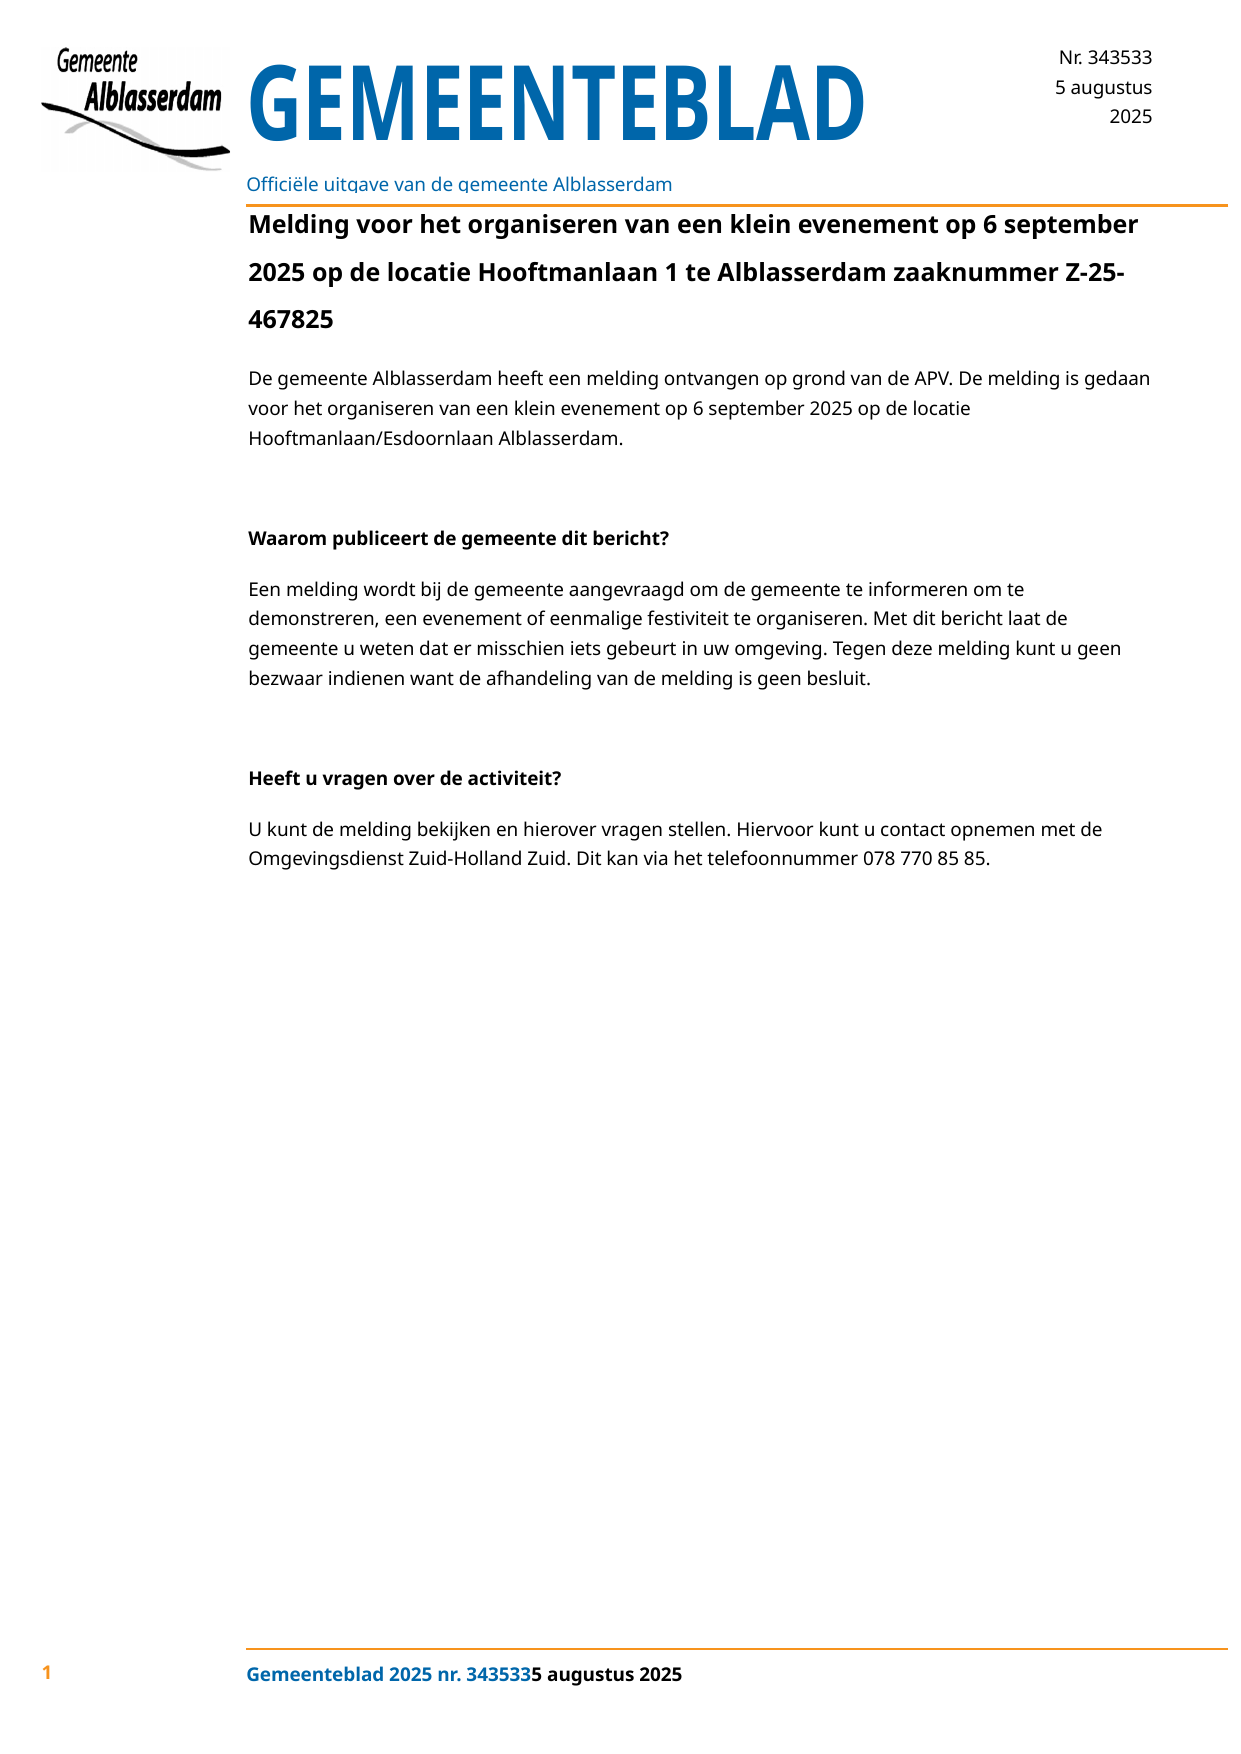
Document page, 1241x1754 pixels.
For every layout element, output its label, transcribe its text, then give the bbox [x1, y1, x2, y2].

text Waarom publiceert de gemeente dit bericht? [248, 526, 1152, 551]
picture [41, 47, 231, 172]
text Heeft u vragen over de activiteit? [248, 766, 1152, 791]
text Melding voor het organiseren van een klein evenement op 6 september 2025 op de locatie Hooftmanlaan 1 te Alblasserdam zaaknummer Z-25-467825 [248, 207, 1152, 336]
text Een melding wordt bij de gemeente aangevraagd om de gemeente te informeren om te demonstreren, een evenement of eenmalige festiviteit te organiseren. Met dit bericht laat de gemeente u weten dat er misschien iets gebeurt in uw omgeving. Tegen deze melding kunt u geen bezwaar indienen want de afhandeling van de melding is geen besluit. [248, 576, 1152, 690]
text U kunt de melding bekijken en hierover vragen stellen. Hiervoor kunt u contact opnemen met de Omgevingsdienst Zuid-Holland Zuid. Dit kan via het telefoonnummer 078 770 85 85. [248, 816, 1152, 871]
text De gemeente Alblasserdam heeft een melding ontvangen op grond van de APV. De melding is gedaan voor het organiseren van een klein evenement op 6 september 2025 op de locatie Hooftmanlaan/Esdoornlaan Alblasserdam. [248, 366, 1152, 450]
